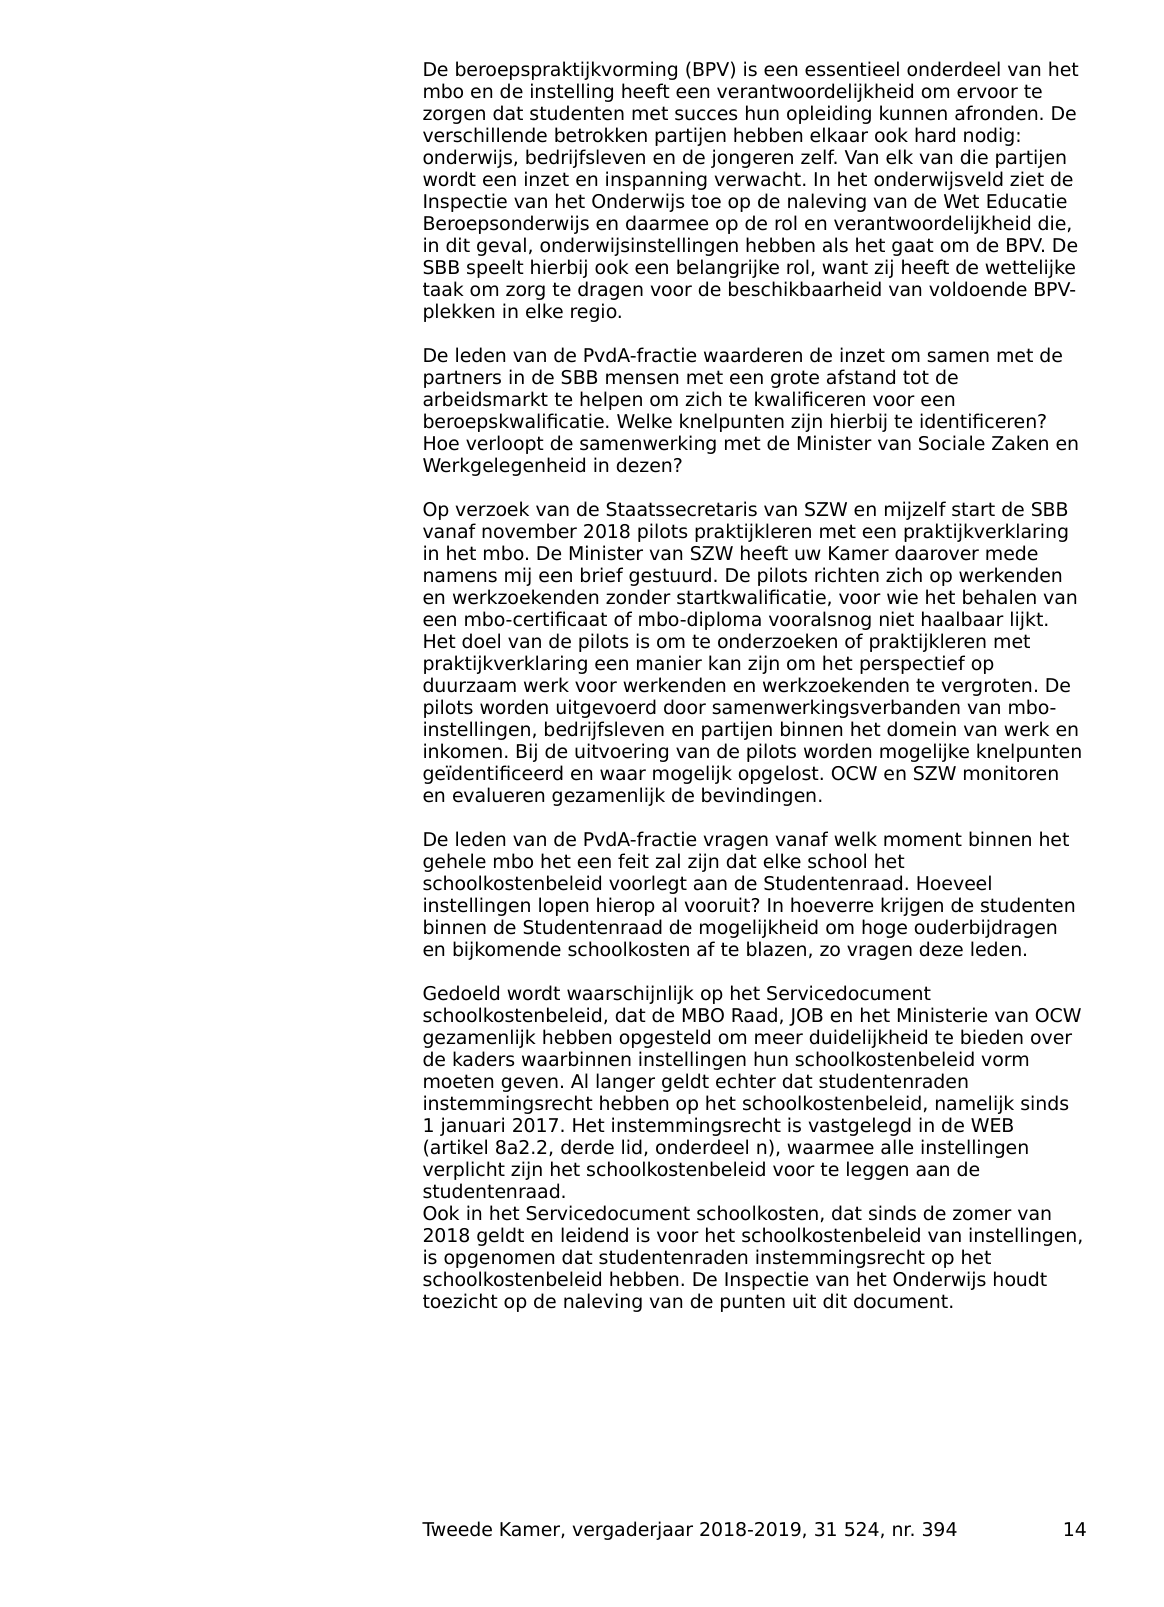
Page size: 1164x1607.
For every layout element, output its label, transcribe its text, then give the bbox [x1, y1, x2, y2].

text De leden van de PvdA-fractie waarderen de inzet om samen met de partners in de SBB mensen met een grote afstand tot de arbeidsmarkt te helpen om zich te kwalificeren voor een beroepskwalificatie. Welke knelpunten zijn hierbij te identificeren? Hoe verloopt de samenwerking met de Minister van Sociale Zaken en Werkgelegenheid in dezen? [422, 345, 1087, 477]
text De beroepspraktijkvorming (BPV) is een essentieel onderdeel van het mbo en de instelling heeft een verantwoordelijkheid om ervoor te zorgen dat studenten met succes hun opleiding kunnen afronden. De verschillende betrokken partijen hebben elkaar ook hard nodig: onderwijs, bedrijfsleven en de jongeren zelf. Van elk van die partijen wordt een inzet en inspanning verwacht. In het onderwijsveld ziet de Inspectie van het Onderwijs toe op de naleving van de Wet Educatie Beroepsonderwijs en daarmee op de rol en verantwoordelijkheid die, in dit geval, onderwijsinstellingen hebben als het gaat om de BPV. De SBB speelt hierbij ook een belangrijke rol, want zij heeft de wettelijke taak om zorg te dragen voor de beschikbaarheid van voldoende BPV-plekken in elke regio. [422, 59, 1087, 323]
text Op verzoek van de Staatssecretaris van SZW en mijzelf start de SBB vanaf november 2018 pilots praktijkleren met een praktijkverklaring in het mbo. De Minister van SZW heeft uw Kamer daarover mede namens mij een brief gestuurd. De pilots richten zich op werkenden en werkzoekenden zonder startkwalificatie, voor wie het behalen van een mbo-certificaat of mbo-diploma vooralsnog niet haalbaar lijkt. Het doel van de pilots is om te onderzoeken of praktijkleren met praktijkverklaring een manier kan zijn om het perspectief op duurzaam werk voor werkenden en werkzoekenden te vergroten. De pilots worden uitgevoerd door samenwerkingsverbanden van mbo-instellingen, bedrijfsleven en partijen binnen het domein van werk en inkomen. Bij de uitvoering van de pilots worden mogelijke knelpunten geïdentificeerd en waar mogelijk opgelost. OCW en SZW monitoren en evalueren gezamenlijk de bevindingen. [422, 499, 1087, 807]
text De leden van de PvdA-fractie vragen vanaf welk moment binnen het gehele mbo het een feit zal zijn dat elke school het schoolkostenbeleid voorlegt aan de Studentenraad. Hoeveel instellingen lopen hierop al vooruit? In hoeverre krijgen de studenten binnen de Studentenraad de mogelijkheid om hoge ouderbijdragen en bijkomende schoolkosten af te blazen, zo vragen deze leden. [422, 829, 1087, 961]
text Gedoeld wordt waarschijnlijk op het Servicedocument schoolkostenbeleid, dat de MBO Raad, JOB en het Ministerie van OCW gezamenlijk hebben opgesteld om meer duidelijkheid te bieden over de kaders waarbinnen instellingen hun schoolkostenbeleid vorm moeten geven. Al langer geldt echter dat studentenraden instemmingsrecht hebben op het schoolkostenbeleid, namelijk sinds 1 januari 2017. Het instemmingsrecht is vastgelegd in de WEB (artikel 8a2.2, derde lid, onderdeel n), waarmee alle instellingen verplicht zijn het schoolkostenbeleid voor te leggen aan de studentenraad. [422, 983, 1087, 1203]
text Ook in het Servicedocument schoolkosten, dat sinds de zomer van 2018 geldt en leidend is voor het schoolkostenbeleid van instellingen, is opgenomen dat studentenraden instemmingsrecht op het schoolkostenbeleid hebben. De Inspectie van het Onderwijs houdt toezicht op de naleving van de punten uit dit document. [422, 1203, 1087, 1313]
